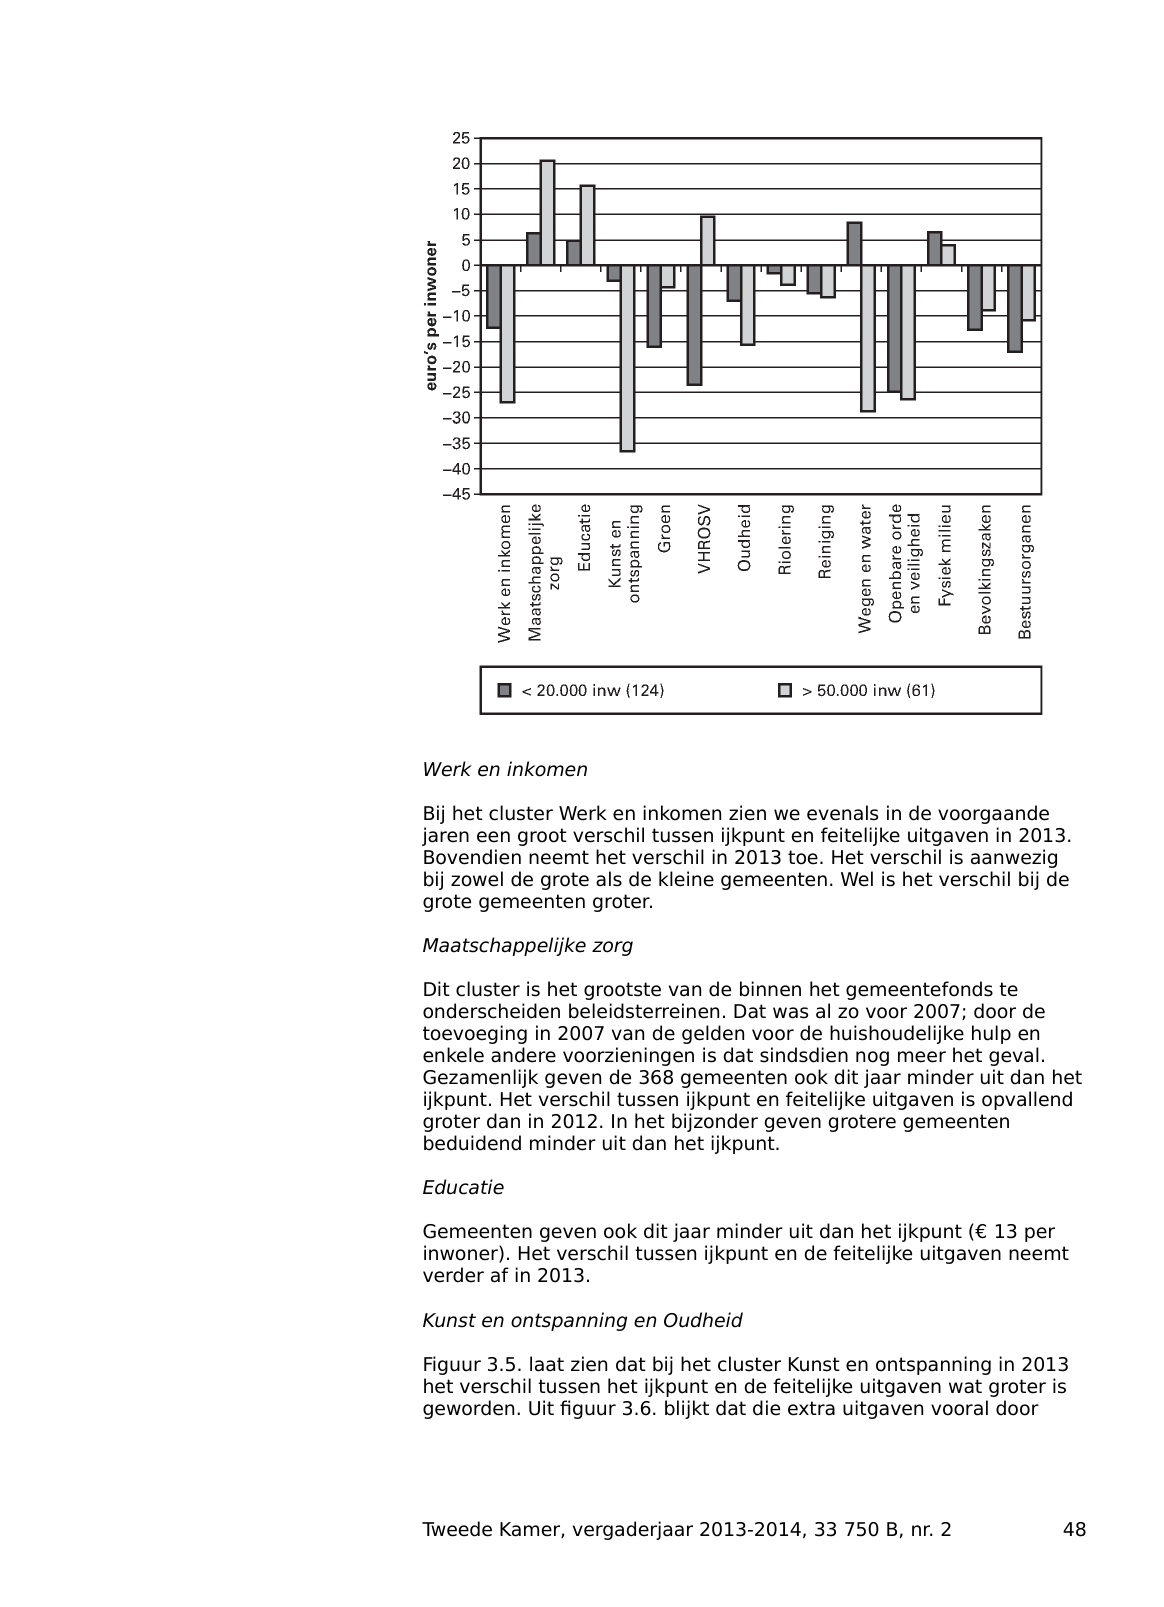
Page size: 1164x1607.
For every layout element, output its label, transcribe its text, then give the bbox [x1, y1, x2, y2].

text Figuur 3.5. laat zien dat bij het cluster Kunst en ontspanning in 2013 het verschil tussen het ijkpunt en de feitelijke uitgaven wat groter is geworden. Uit figuur 3.6. blijkt dat die extra uitgaven vooral door [422, 1354, 1087, 1419]
subtitle Maatschappelijke zorg [422, 935, 1087, 957]
text Bij het cluster Werk en inkomen zien we evenals in de voorgaande jaren een groot verschil tussen ijkpunt en feitelijke uitgaven in 2013. Bovendien neemt het verschil in 2013 toe. Het verschil is aanwezig bij zowel de grote als de kleine gemeenten. Wel is het verschil bij de grote gemeenten groter. [422, 803, 1087, 913]
subtitle Werk en inkomen [422, 759, 1087, 781]
text Gemeenten geven ook dit jaar minder uit dan het ijkpunt (€ 13 per inwoner). Het verschil tussen ijkpunt en de feitelijke uitgaven neemt verder af in 2013. [422, 1221, 1087, 1287]
picture [422, 130, 1043, 715]
text Dit cluster is het grootste van de binnen het gemeentefonds te onderscheiden beleidsterreinen. Dat was al zo voor 2007; door de toevoeging in 2007 van de gelden voor de huishoudelijke hulp en enkele andere voorzieningen is dat sindsdien nog meer het geval. Gezamenlijk geven de 368 gemeenten ook dit jaar minder uit dan het ijkpunt. Het verschil tussen ijkpunt en feitelijke uitgaven is opvallend groter dan in 2012. In het bijzonder geven grotere gemeenten beduidend minder uit dan het ijkpunt. [422, 979, 1087, 1155]
subtitle Educatie [422, 1177, 1087, 1199]
subtitle Kunst en ontspanning en Oudheid [422, 1309, 1087, 1331]
